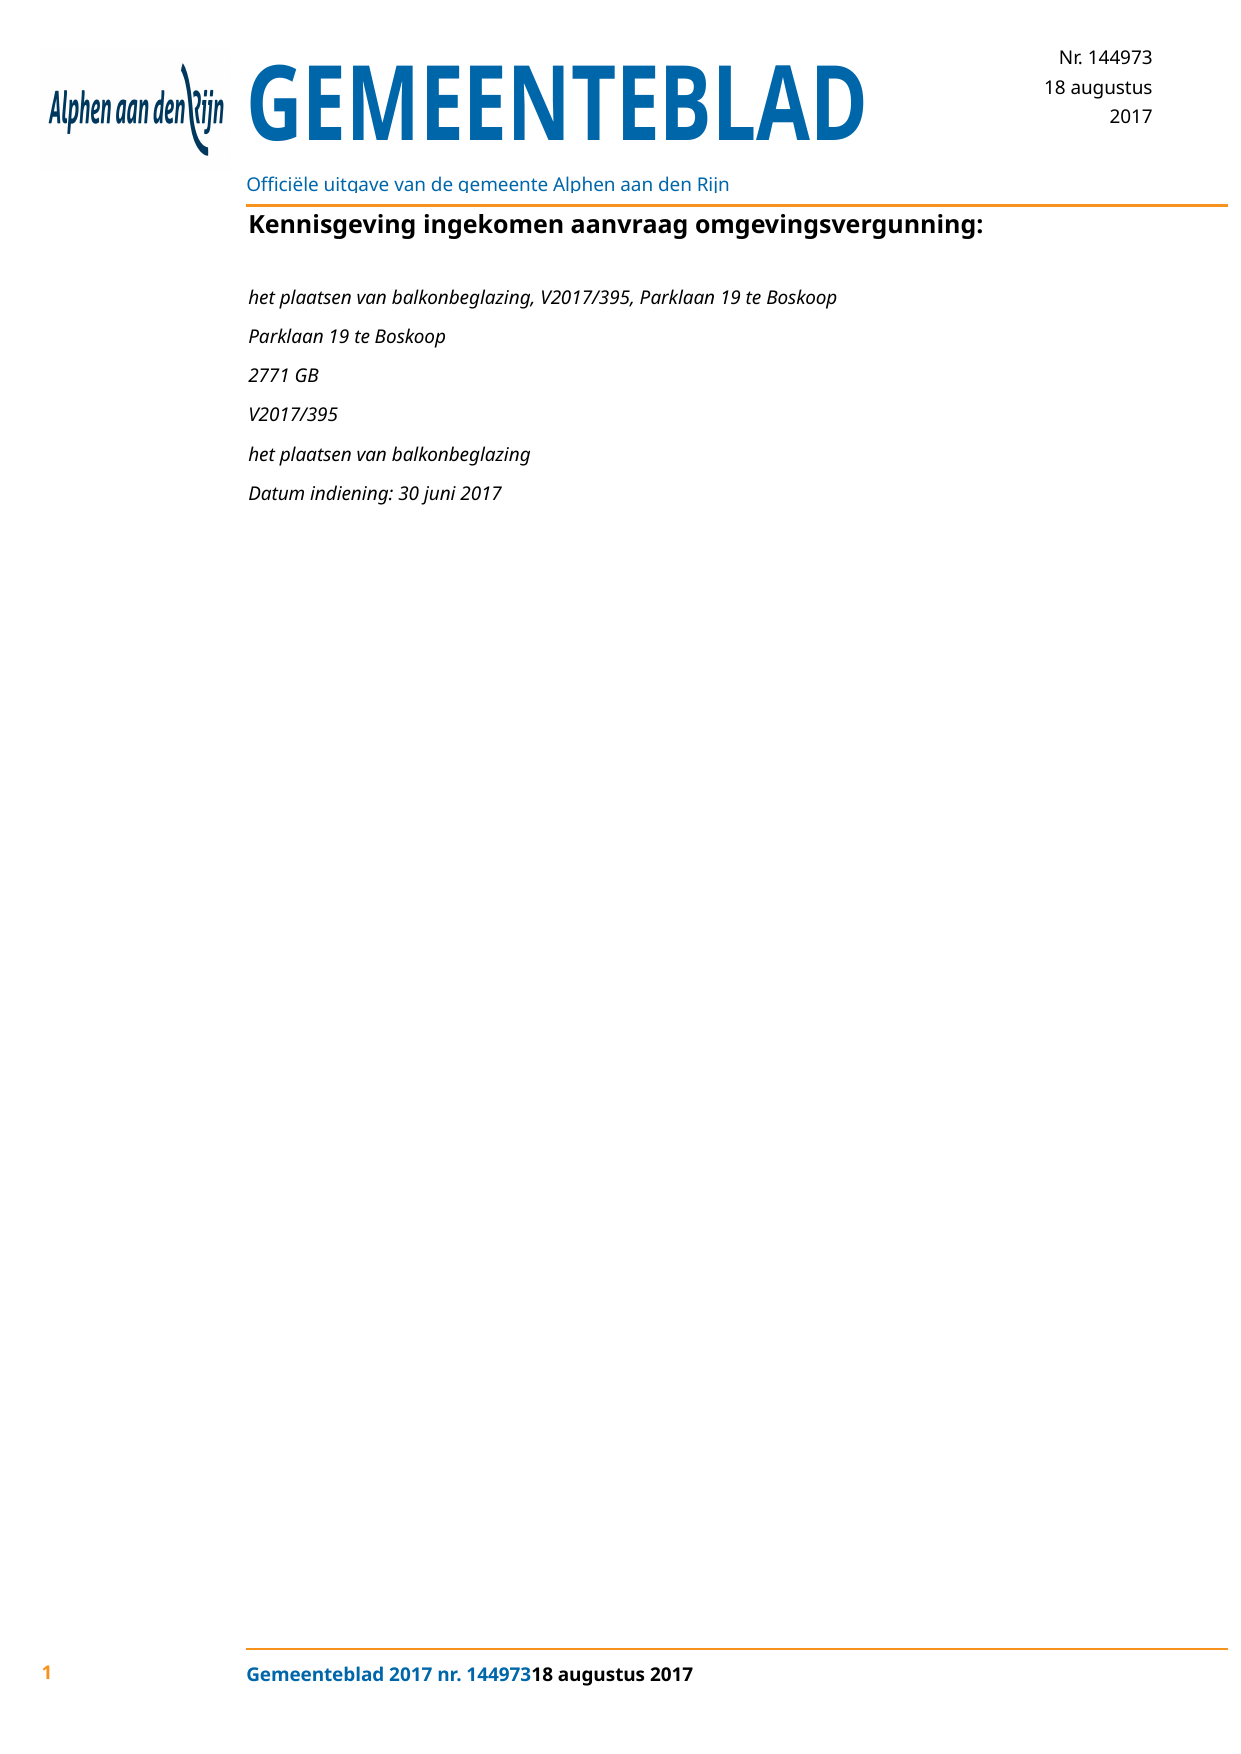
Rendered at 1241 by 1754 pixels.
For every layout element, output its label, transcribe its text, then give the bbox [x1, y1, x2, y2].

text Kennisgeving ingekomen aanvraag omgevingsvergunning: [248, 207, 1152, 241]
text 2771 GB [248, 362, 1152, 388]
text Datum indiening: 30 juni 2017 [248, 480, 1152, 506]
text het plaatsen van balkonbeglazing, V2017/395, Parklaan 19 te Boskoop [248, 284, 1152, 309]
picture [41, 47, 231, 172]
text Parklaan 19 te Boskoop [248, 323, 1152, 349]
text V2017/395 [248, 402, 1152, 427]
text het plaatsen van balkonbeglazing [248, 441, 1152, 467]
